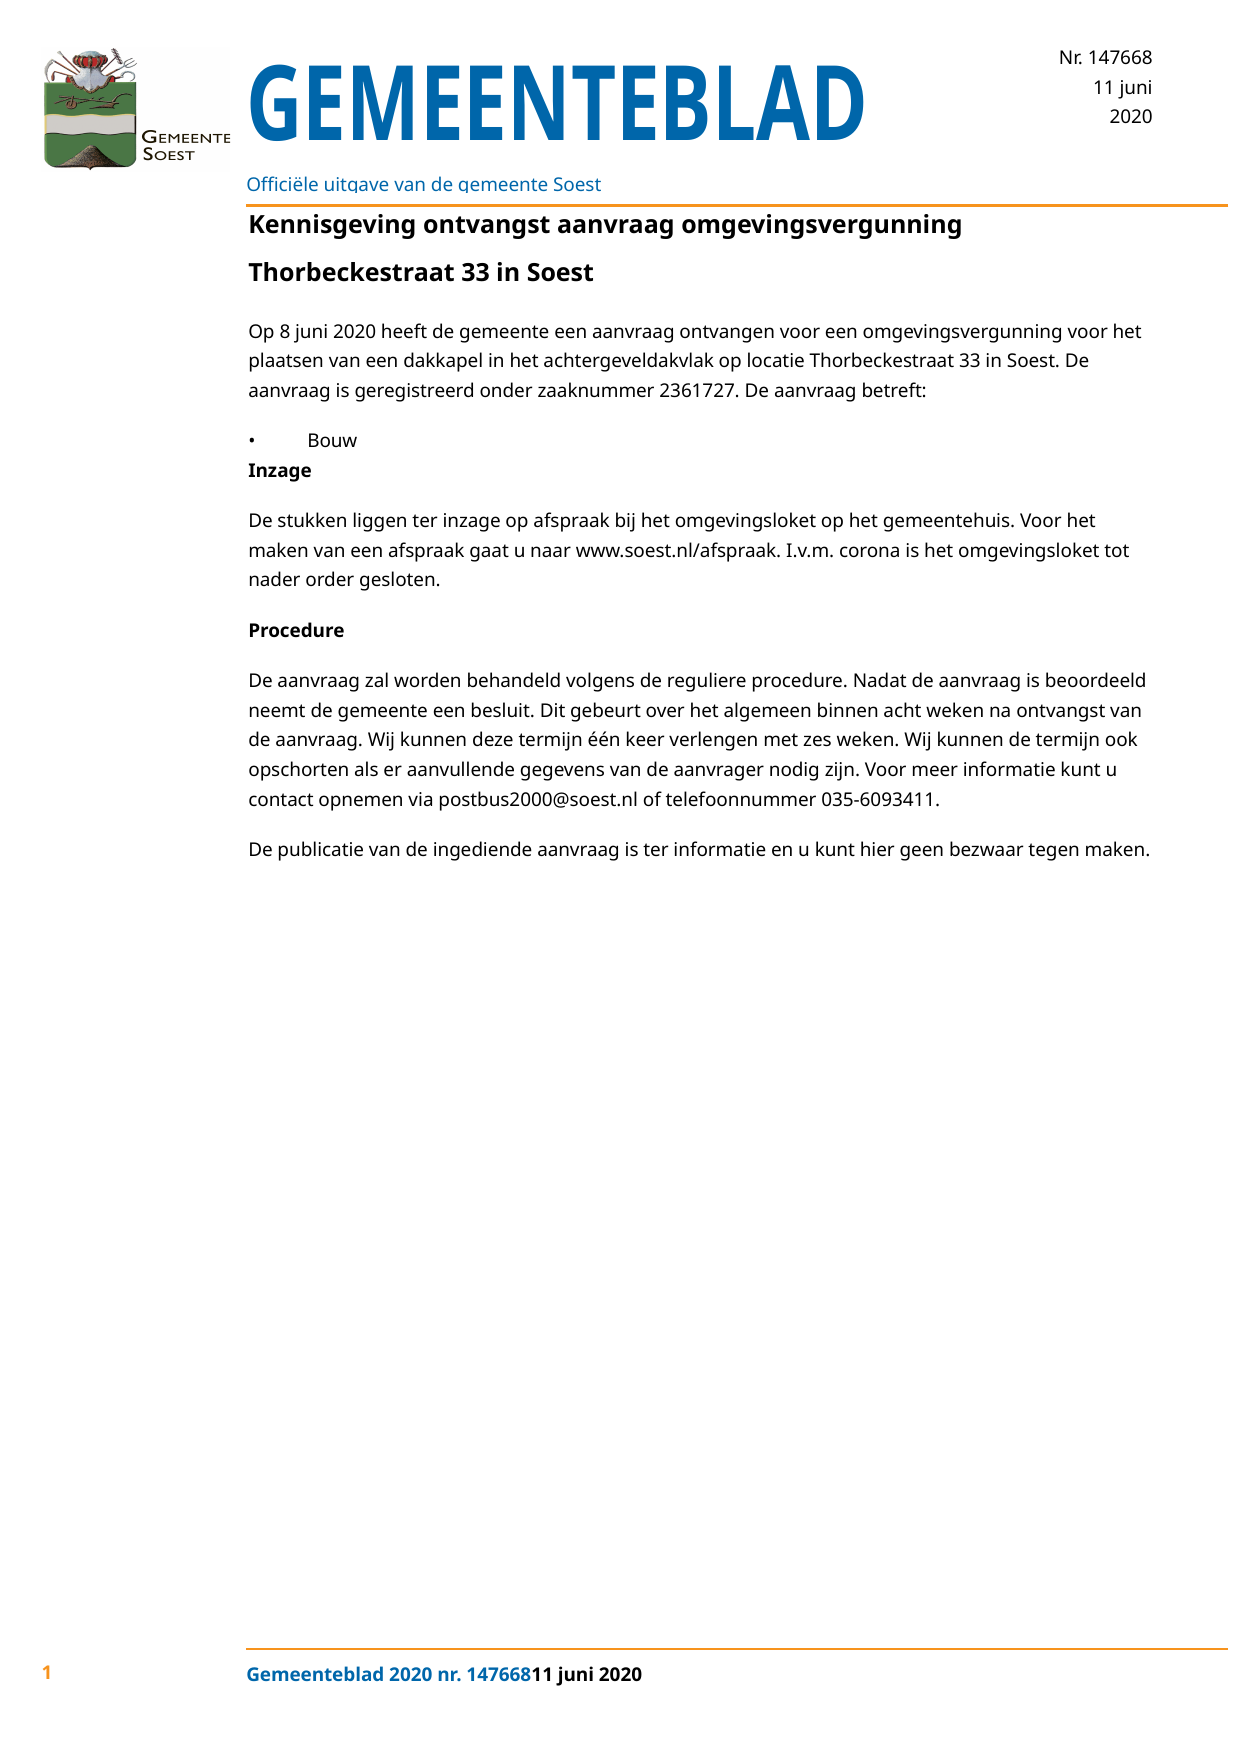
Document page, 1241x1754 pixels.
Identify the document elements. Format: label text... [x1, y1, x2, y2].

text Op 8 juni 2020 heeft de gemeente een aanvraag ontvangen voor een omgevingsvergunning voor het plaatsen van een dakkapel in het achtergeveldakvlak op locatie Thorbeckestraat 33 in Soest. De aanvraag is geregistreerd onder zaaknummer 2361727. De aanvraag betreft: [248, 318, 1152, 403]
list Bouw [248, 427, 1152, 453]
text Inzage [248, 457, 1152, 483]
text De aanvraag zal worden behandeld volgens de reguliere procedure. Nadat de aanvraag is beoordeeld neemt de gemeente een besluit. Dit gebeurt over het algemeen binnen acht weken na ontvangst van de aanvraag. Wij kunnen deze termijn één keer verlengen met zes weken. Wij kunnen de termijn ook opschorten als er aanvullende gegevens van de aanvrager nodig zijn. Voor meer informatie kunt u contact opnemen via postbus2000@soest.nl of telefoonnummer 035-6093411. [248, 667, 1152, 812]
text Procedure [248, 617, 1152, 643]
picture [41, 47, 231, 172]
text De stukken liggen ter inzage op afspraak bij het omgevingsloket op het gemeentehuis. Voor het maken van een afspraak gaat u naar www.soest.nl/afspraak. I.v.m. corona is het omgevingsloket tot nader order gesloten. [248, 507, 1152, 592]
text Kennisgeving ontvangst aanvraag omgevingsvergunning Thorbeckestraat 33 in Soest [248, 207, 1152, 288]
text De publicatie van de ingediende aanvraag is ter informatie en u kunt hier geen bezwaar tegen maken. [248, 836, 1152, 862]
